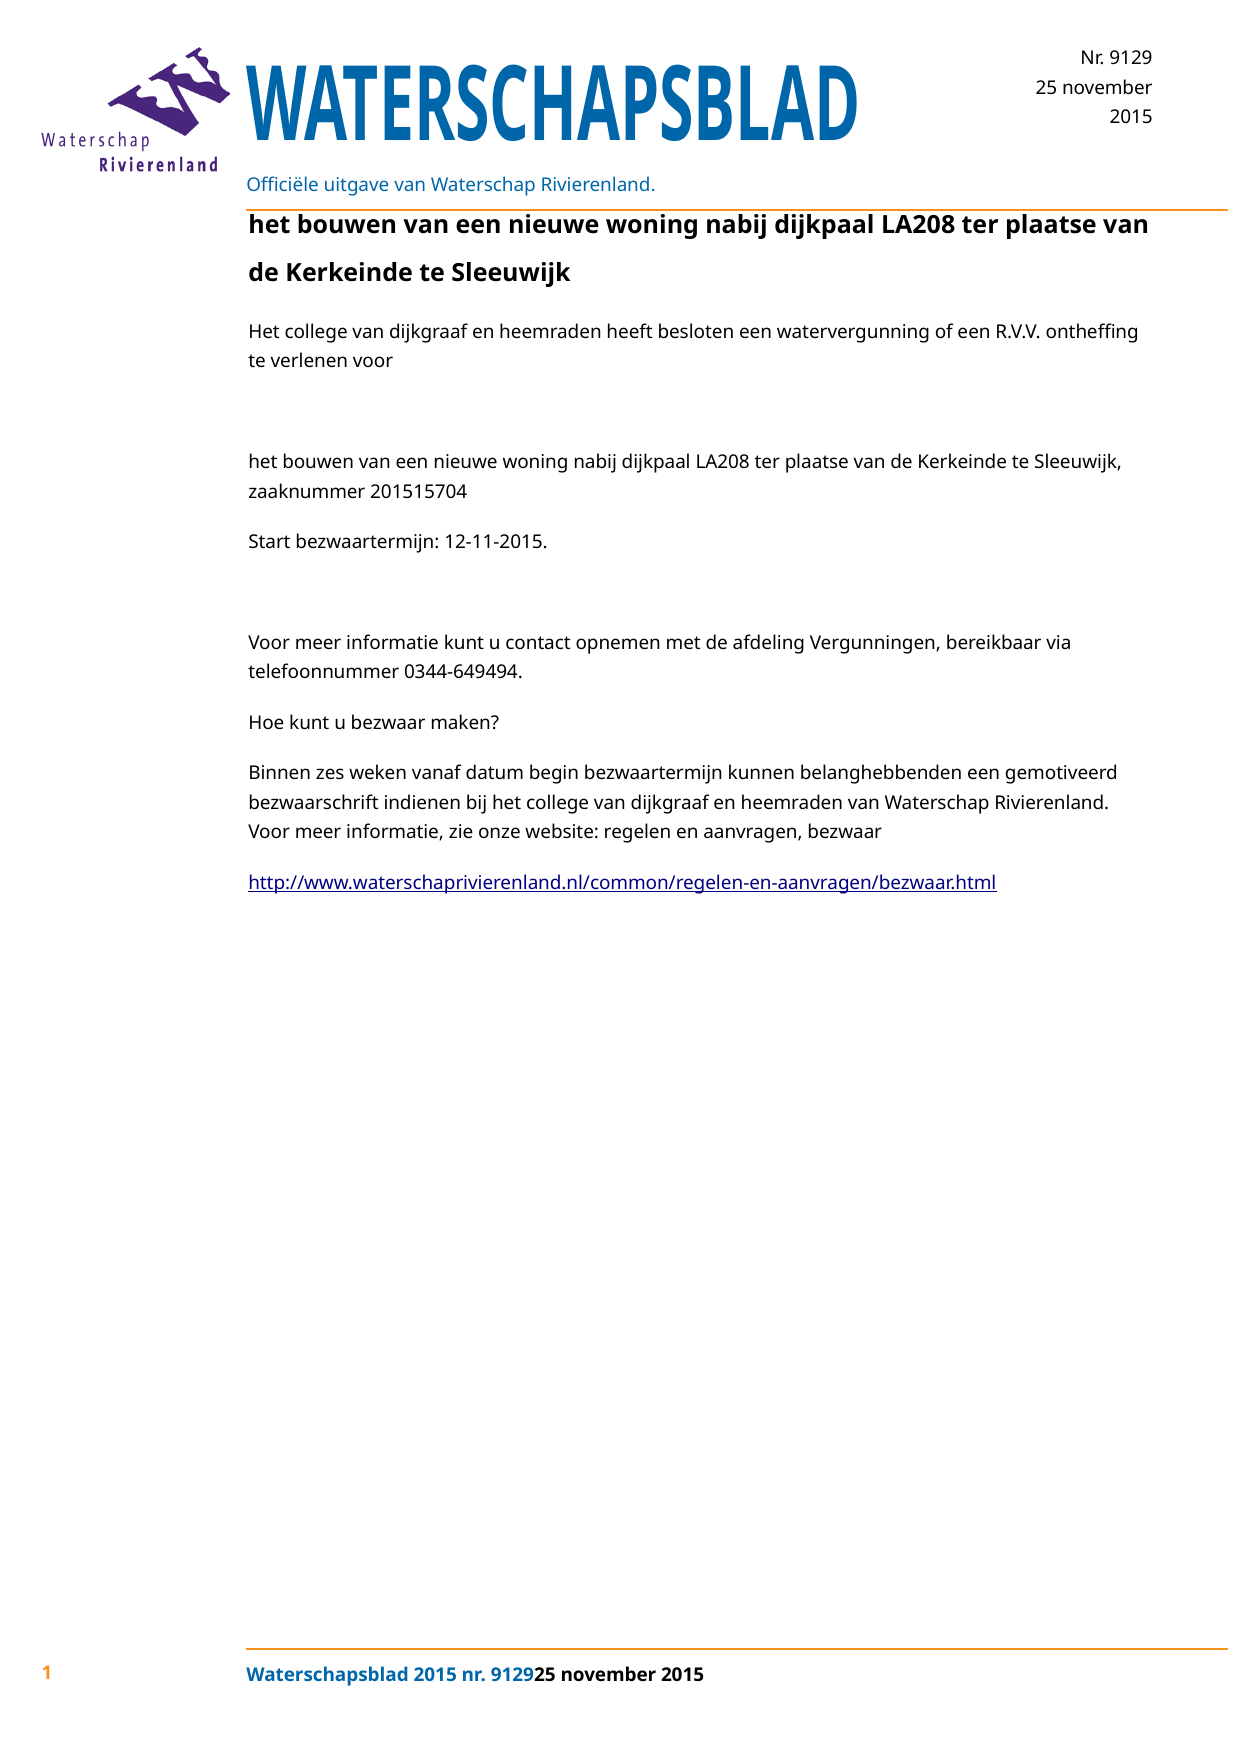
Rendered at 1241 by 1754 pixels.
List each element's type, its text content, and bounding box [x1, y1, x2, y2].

text het bouwen van een nieuwe woning nabij dijkpaal LA208 ter plaatse van de Kerkeinde te Sleeuwijk, zaaknummer 201515704 [248, 448, 1152, 504]
picture [41, 47, 231, 172]
text Binnen zes weken vanaf datum begin bezwaartermijn kunnen belanghebbenden een gemotiveerd bezwaarschrift indienen bij het college van dijkgraaf en heemraden van Waterschap Rivierenland. Voor meer informatie, zie onze website: regelen en aanvragen, bezwaar [248, 759, 1152, 844]
text Voor meer informatie kunt u contact opnemen met de afdeling Vergunningen, bereikbaar via telefoonnummer 0344-649494. [248, 629, 1152, 684]
text Hoe kunt u bezwaar maken? [248, 709, 1152, 735]
text http://www.waterschaprivierenland.nl/common/regelen-en-aanvragen/bezwaar.html [248, 869, 1152, 895]
text het bouwen van een nieuwe woning nabij dijkpaal LA208 ter plaatse van de Kerkeinde te Sleeuwijk [248, 211, 1152, 288]
text Het college van dijkgraaf en heemraden heeft besloten een watervergunning of een R.V.V. ontheffing te verlenen voor [248, 318, 1152, 373]
text Start bezwaartermijn: 12-11-2015. [248, 528, 1152, 554]
